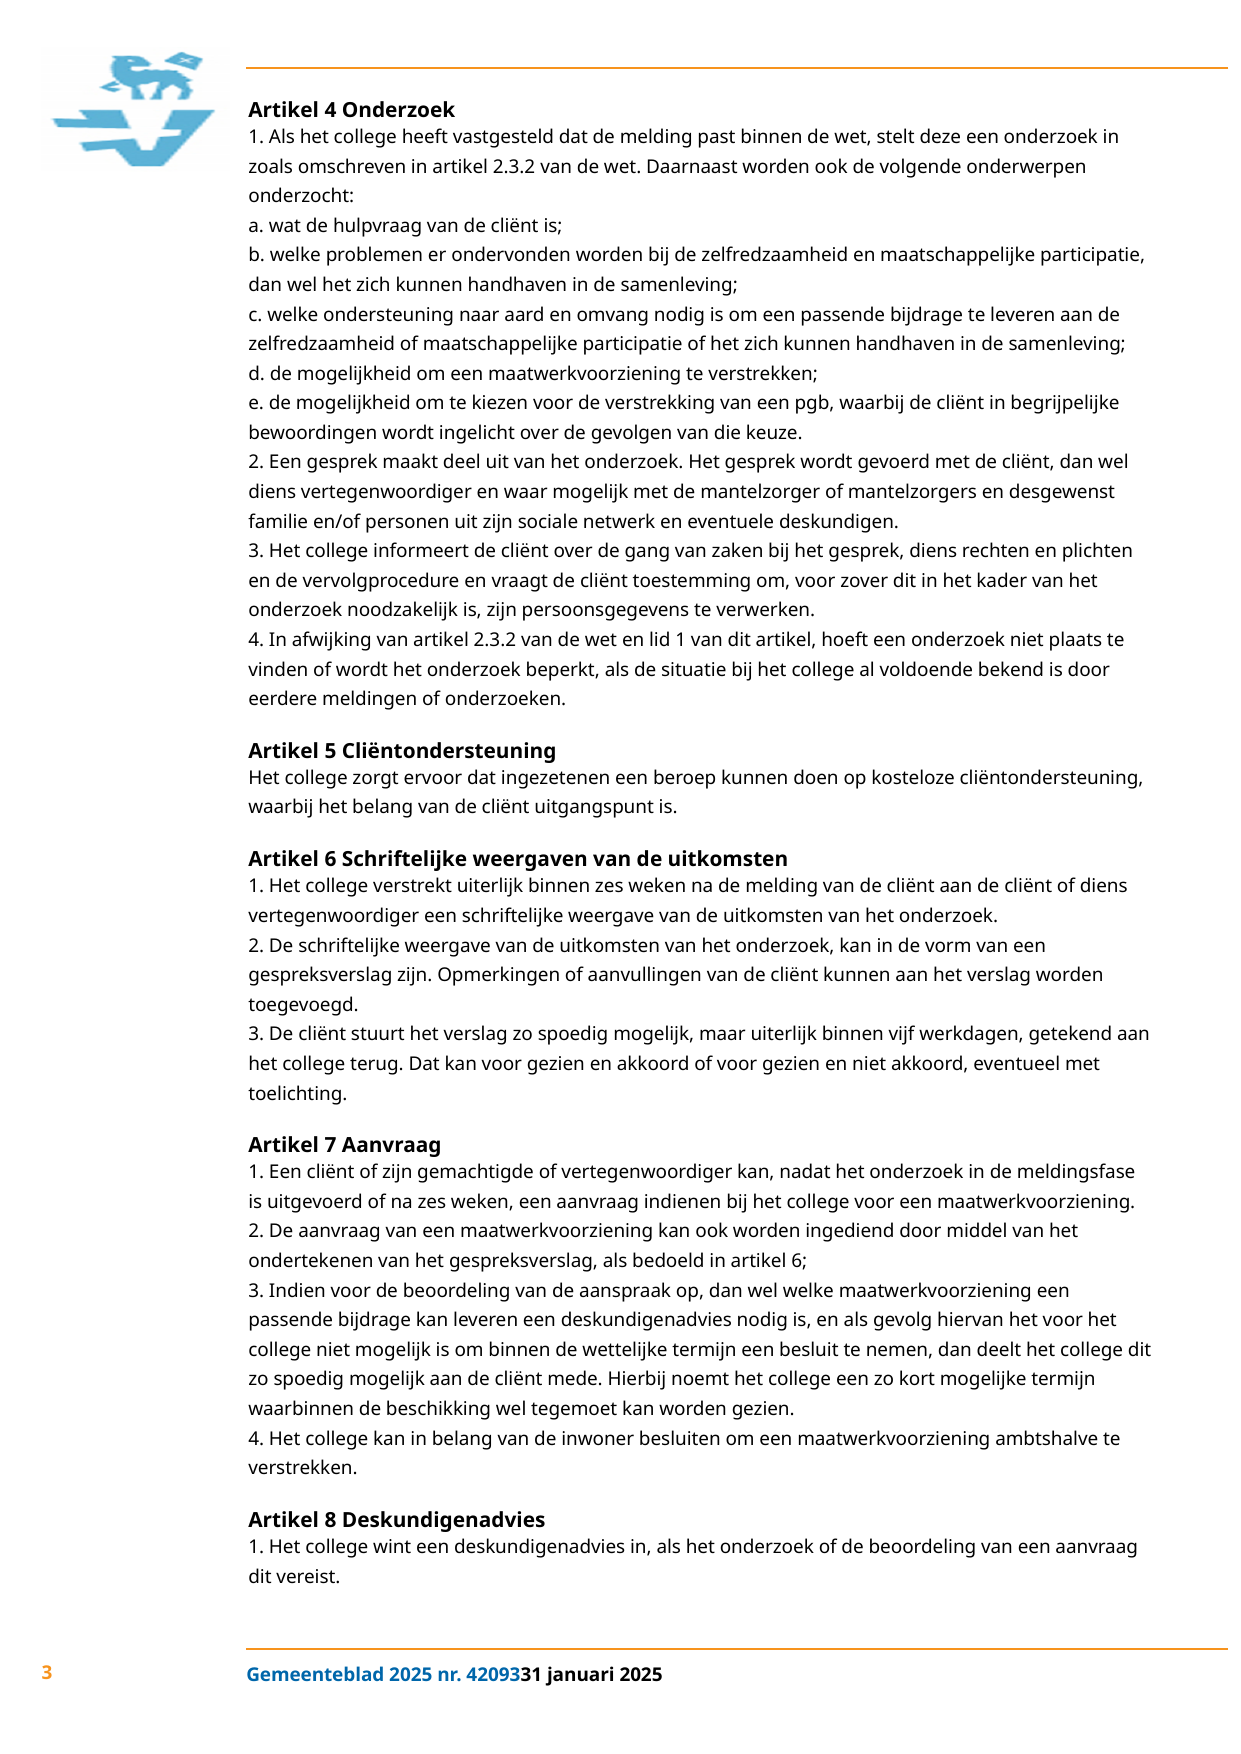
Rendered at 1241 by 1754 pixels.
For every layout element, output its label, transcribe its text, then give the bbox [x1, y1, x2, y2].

text e. de mogelijkheid om te kiezen voor de verstrekking van een pgb, waarbij de cliënt in begrijpelijke bewoordingen wordt ingelicht over de gevolgen van die keuze. [248, 389, 1152, 445]
text d. de mogelijkheid om een maatwerkvoorziening te verstrekken; [248, 360, 1152, 386]
text 3. De cliënt stuurt het verslag zo spoedig mogelijk, maar uiterlijk binnen vijf werkdagen, getekend aan het college terug. Dat kan voor gezien en akkoord of voor gezien en niet akkoord, eventueel met toelichting. [248, 1021, 1152, 1105]
text c. welke ondersteuning naar aard en omvang nodig is om een passende bijdrage te leveren aan de zelfredzaamheid of maatschappelijke participatie of het zich kunnen handhaven in de samenleving; [248, 301, 1152, 356]
text 2. Een gesprek maakt deel uit van het onderzoek. Het gesprek wordt gevoerd met de cliënt, dan wel diens vertegenwoordiger en waar mogelijk met de mantelzorger of mantelzorgers en desgewenst familie en/of personen uit zijn sociale netwerk en eventuele deskundigen. [248, 449, 1152, 533]
text Het college zorgt ervoor dat ingezetenen een beroep kunnen doen op kosteloze cliëntondersteuning, waarbij het belang van de cliënt uitgangspunt is. [248, 764, 1152, 819]
text 3. Het college informeert de cliënt over de gang van zaken bij het gesprek, diens rechten en plichten en de vervolgprocedure en vraagt de cliënt toestemming om, voor zover dit in het kader van het onderzoek noodzakelijk is, zijn persoonsgegevens te verwerken. [248, 537, 1152, 622]
text 1. Het college wint een deskundigenadvies in, als het onderzoek of de beoordeling van een aanvraag dit vereist. [248, 1533, 1152, 1588]
text 2. De aanvraag van een maatwerkvoorziening kan ook worden ingediend door middel van het ondertekenen van het gespreksverslag, als bedoeld in artikel 6; [248, 1218, 1152, 1273]
picture [41, 47, 231, 172]
text Artikel 5 Cliëntondersteuning [248, 736, 1152, 764]
text Artikel 6 Schriftelijke weergaven van de uitkomsten [248, 844, 1152, 873]
text 4. Het college kan in belang van de inwoner besluiten om een maatwerkvoorziening ambtshalve te verstrekken. [248, 1425, 1152, 1480]
text 3. Indien voor de beoordeling van de aanspraak op, dan wel welke maatwerkvoorziening een passende bijdrage kan leveren een deskundigenadvies nodig is, en als gevolg hiervan het voor het college niet mogelijk is om binnen de wettelijke termijn een besluit te nemen, dan deelt het college dit zo spoedig mogelijk aan de cliënt mede. Hierbij noemt het college een zo kort mogelijke termijn waarbinnen de beschikking wel tegemoet kan worden gezien. [248, 1277, 1152, 1421]
text Artikel 8 Deskundigenadvies [248, 1505, 1152, 1533]
text 1. Het college verstrekt uiterlijk binnen zes weken na de melding van de cliënt aan de cliënt of diens vertegenwoordiger een schriftelijke weergave van de uitkomsten van het onderzoek. [248, 873, 1152, 928]
text Artikel 7 Aanvraag [248, 1130, 1152, 1158]
text 2. De schriftelijke weergave van de uitkomsten van het onderzoek, kan in de vorm van een gespreksverslag zijn. Opmerkingen of aanvullingen van de cliënt kunnen aan het verslag worden toegevoegd. [248, 932, 1152, 1017]
text 1. Een cliënt of zijn gemachtigde of vertegenwoordiger kan, nadat het onderzoek in de meldingsfase is uitgevoerd of na zes weken, een aanvraag indienen bij het college voor een maatwerkvoorziening. [248, 1158, 1152, 1214]
text 1. Als het college heeft vastgesteld dat de melding past binnen de wet, stelt deze een onderzoek in zoals omschreven in artikel 2.3.2 van de wet. Daarnaast worden ook de volgende onderwerpen onderzocht: [248, 123, 1152, 208]
text a. wat de hulpvraag van de cliënt is; [248, 212, 1152, 238]
text 4. In afwijking van artikel 2.3.2 van de wet en lid 1 van dit artikel, hoeft een onderzoek niet plaats te vinden of wordt het onderzoek beperkt, als de situatie bij het college al voldoende bekend is door eerdere meldingen of onderzoeken. [248, 626, 1152, 711]
text Artikel 4 Onderzoek [248, 95, 1152, 123]
text b. welke problemen er ondervonden worden bij de zelfredzaamheid en maatschappelijke participatie, dan wel het zich kunnen handhaven in de samenleving; [248, 242, 1152, 297]
